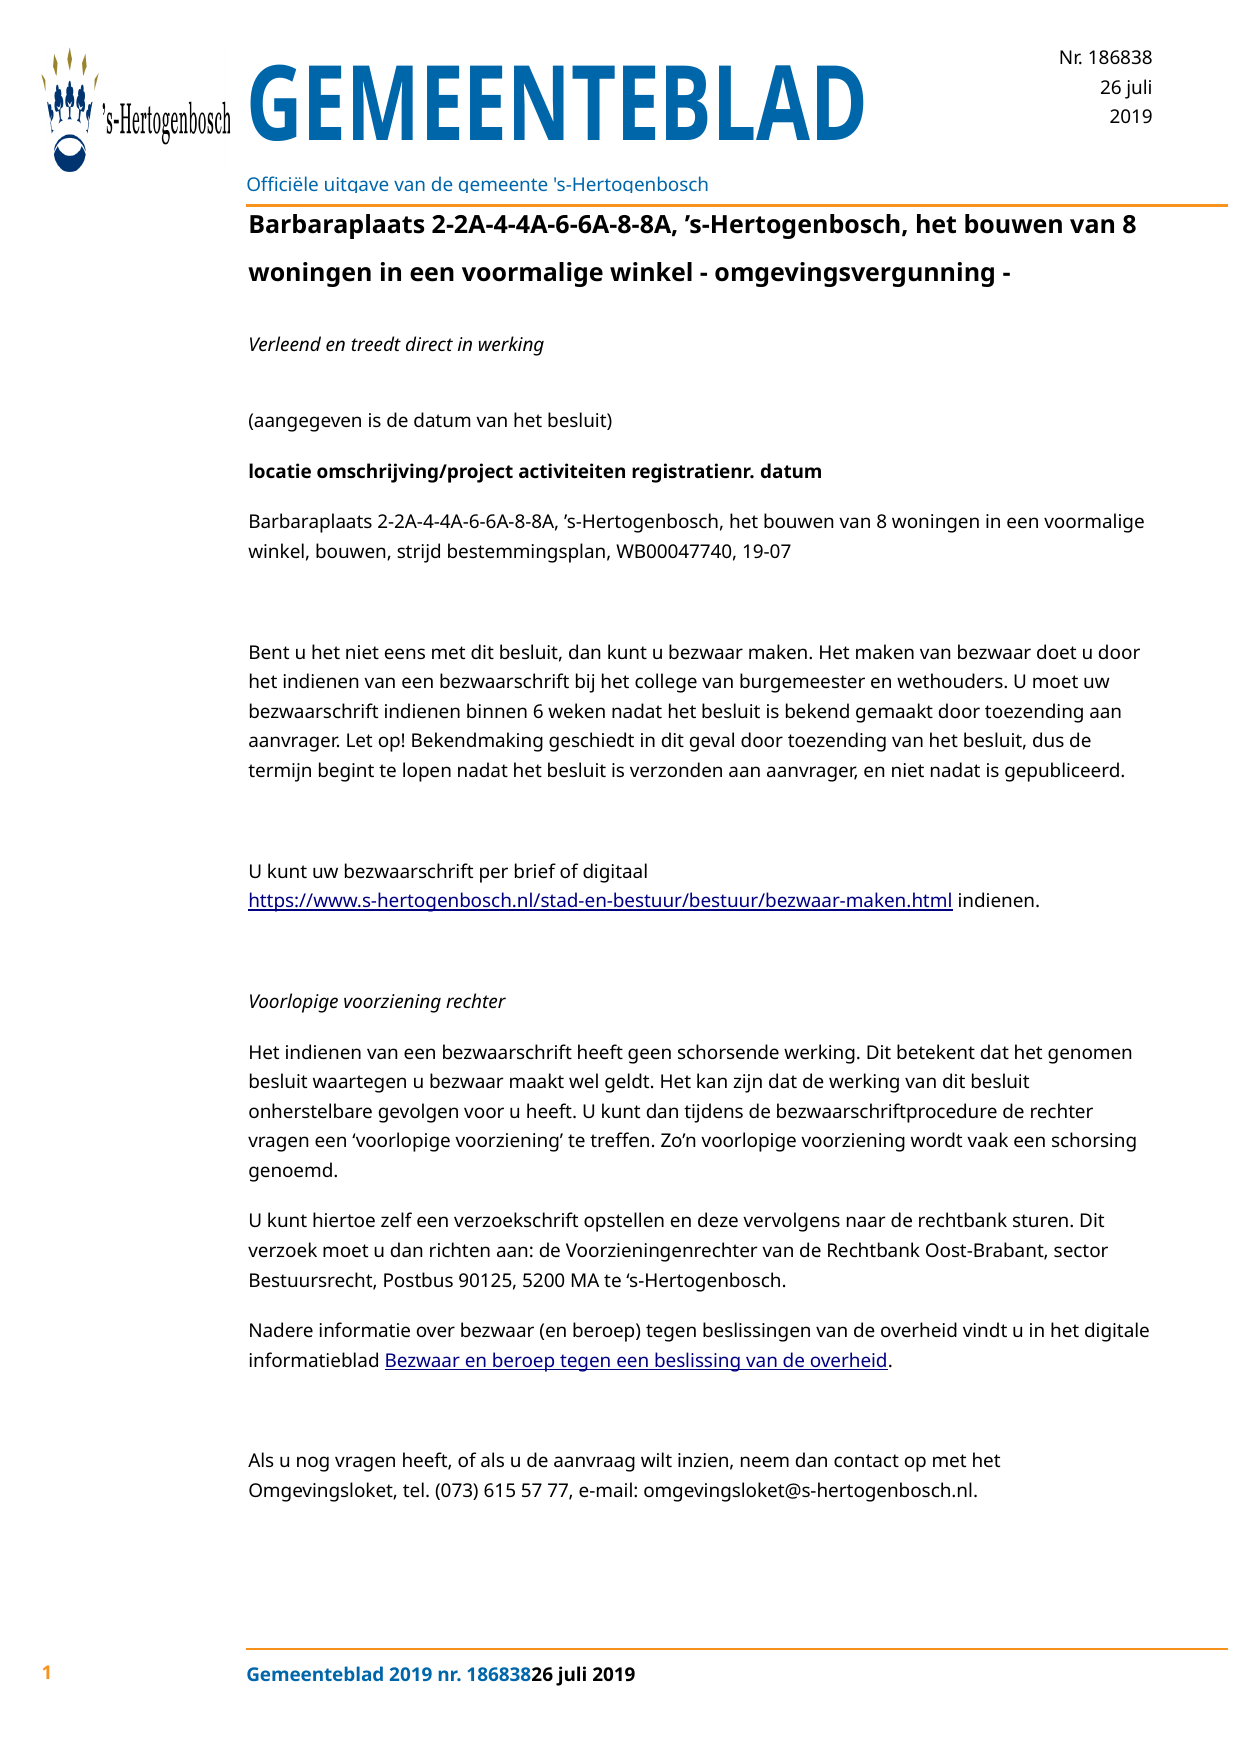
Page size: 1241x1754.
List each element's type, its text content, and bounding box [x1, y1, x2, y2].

text (aangegeven is de datum van het besluit) [248, 408, 1152, 433]
text Bent u het niet eens met dit besluit, dan kunt u bezwaar maken. Het maken van bezwaar doet u door het indienen van een bezwaarschrift bij het college van burgemeester en wethouders. U moet uw bezwaarschrift indienen binnen 6 weken nadat het besluit is bekend gemaakt door toezending aan aanvrager. Let op! Bekendmaking geschiedt in dit geval door toezending van het besluit, dus de termijn begint te lopen nadat het besluit is verzonden aan aanvrager, en niet nadat is gepubliceerd. [248, 639, 1152, 783]
text Nadere informatie over bezwaar (en beroep) tegen beslissingen van de overheid vindt u in het digitale informatieblad Bezwaar en beroep tegen een beslissing van de overheid. [248, 1317, 1152, 1372]
text Voorlopige voorziening rechter [248, 988, 1152, 1014]
text locatie omschrijving/project activiteiten registratienr. datum [248, 458, 1152, 484]
text Barbaraplaats 2-2A-4-4A-6-6A-8-8A, ’s-Hertogenbosch, het bouwen van 8 woningen in een voormalige winkel - omgevingsvergunning - [248, 207, 1152, 288]
picture [41, 47, 231, 172]
text U kunt uw bezwaarschrift per brief of digitaal https://www.s-hertogenbosch.nl/stad-en-bestuur/bestuur/bezwaar-maken.html indienen. [248, 858, 1152, 913]
text Barbaraplaats 2-2A-4-4A-6-6A-8-8A, ’s-Hertogenbosch, het bouwen van 8 woningen in een voormalige winkel, bouwen, strijd bestemmingsplan, WB00047740, 19-07 [248, 508, 1152, 564]
text Als u nog vragen heeft, of als u de aanvraag wilt inzien, neem dan contact op met het Omgevingsloket, tel. (073) 615 57 77, e-mail: omgevingsloket@s-hertogenbosch.nl. [248, 1448, 1152, 1503]
text Het indienen van een bezwaarschrift heeft geen schorsende werking. Dit betekent dat het genomen besluit waartegen u bezwaar maakt wel geldt. Het kan zijn dat de werking van dit besluit onherstelbare gevolgen voor u heeft. U kunt dan tijdens de bezwaarschriftprocedure de rechter vragen een ‘voorlopige voorziening’ te treffen. Zo’n voorlopige voorziening wordt vaak een schorsing genoemd. [248, 1039, 1152, 1183]
text U kunt hiertoe zelf een verzoekschrift opstellen en deze vervolgens naar de rechtbank sturen. Dit verzoek moet u dan richten aan: de Voorzieningenrechter van de Rechtbank Oost-Brabant, sector Bestuursrecht, Postbus 90125, 5200 MA te ‘s-Hertogenbosch. [248, 1208, 1152, 1292]
text Verleend en treedt direct in werking [248, 331, 1152, 357]
